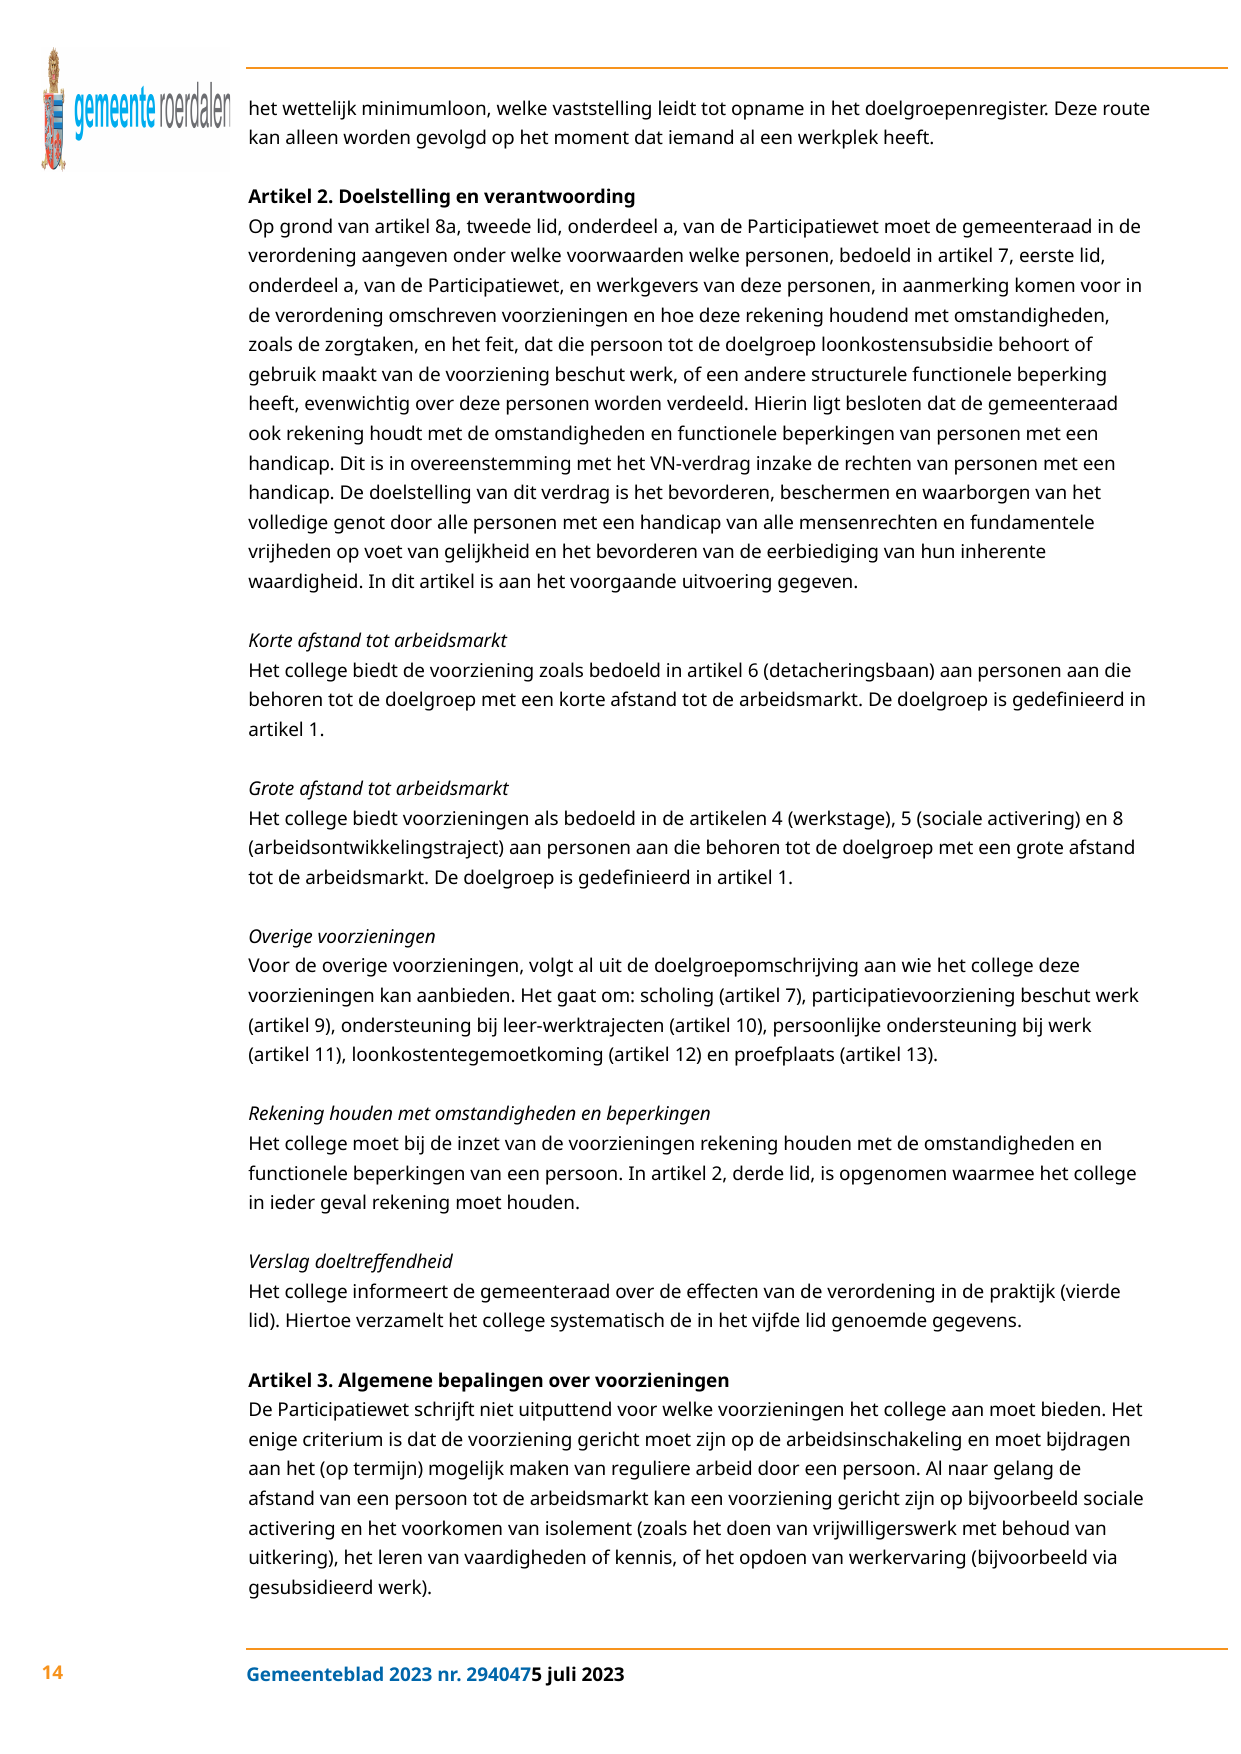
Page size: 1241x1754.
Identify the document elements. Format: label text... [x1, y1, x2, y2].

text Het college biedt voorzieningen als bedoeld in de artikelen 4 (werkstage), 5 (sociale activering) en 8 (arbeidsontwikkelingstraject) aan personen aan die behoren tot de doelgroep met een grote afstand tot de arbeidsmarkt. De doelgroep is gedefinieerd in artikel 1. [248, 805, 1152, 890]
text Overige voorzieningen [248, 923, 1152, 949]
text Verslag doeltreffendheid [248, 1248, 1152, 1274]
text De Participatiewet schrijft niet uitputtend voor welke voorzieningen het college aan moet bieden. Het enige criterium is dat de voorziening gericht moet zijn op de arbeidsinschakeling en moet bijdragen aan het (op termijn) mogelijk maken van reguliere arbeid door een persoon. Al naar gelang de afstand van een persoon tot de arbeidsmarkt kan een voorziening gericht zijn op bijvoorbeeld sociale activering en het voorkomen van isolement (zoals het doen van vrijwilligerswerk met behoud van uitkering), het leren van vaardigheden of kennis, of het opdoen van werkervaring (bijvoorbeeld via gesubsidieerd werk). [248, 1396, 1152, 1600]
text Het college informeert de gemeenteraad over de effecten van de verordening in de praktijk (vierde lid). Hiertoe verzamelt het college systematisch de in het vijfde lid genoemde gegevens. [248, 1278, 1152, 1333]
text Artikel 3. Algemene bepalingen over voorzieningen [248, 1367, 1152, 1393]
text Korte afstand tot arbeidsmarkt [248, 627, 1152, 653]
text het wettelijk minimumloon, welke vaststelling leidt tot opname in het doelgroepenregister. Deze route kan alleen worden gevolgd op het moment dat iemand al een werkplek heeft. [248, 95, 1152, 150]
text Artikel 2. Doelstelling en verantwoording [248, 183, 1152, 209]
text Het college moet bij de inzet van de voorzieningen rekening houden met de omstandigheden en functionele beperkingen van een persoon. In artikel 2, derde lid, is opgenomen waarmee het college in ieder geval rekening moet houden. [248, 1130, 1152, 1215]
text Grote afstand tot arbeidsmarkt [248, 775, 1152, 801]
picture [41, 47, 231, 172]
text Het college biedt de voorziening zoals bedoeld in artikel 6 (detacheringsbaan) aan personen aan die behoren tot de doelgroep met een korte afstand tot de arbeidsmarkt. De doelgroep is gedefinieerd in artikel 1. [248, 657, 1152, 742]
text Voor de overige voorzieningen, volgt al uit de doelgroepomschrijving aan wie het college deze voorzieningen kan aanbieden. Het gaat om: scholing (artikel 7), participatievoorziening beschut werk (artikel 9), ondersteuning bij leer-werktrajecten (artikel 10), persoonlijke ondersteuning bij werk (artikel 11), loonkostentegemoetkoming (artikel 12) en proefplaats (artikel 13). [248, 953, 1152, 1067]
text Op grond van artikel 8a, tweede lid, onderdeel a, van de Participatiewet moet de gemeenteraad in de verordening aangeven onder welke voorwaarden welke personen, bedoeld in artikel 7, eerste lid, onderdeel a, van de Participatiewet, en werkgevers van deze personen, in aanmerking komen voor in de verordening omschreven voorzieningen en hoe deze rekening houdend met omstandigheden, zoals de zorgtaken, en het feit, dat die persoon tot de doelgroep loonkostensubsidie behoort of gebruik maakt van de voorziening beschut werk, of een andere structurele functionele beperking heeft, evenwichtig over deze personen worden verdeeld. Hierin ligt besloten dat de gemeenteraad ook rekening houdt met de omstandigheden en functionele beperkingen van personen met een handicap. Dit is in overeenstemming met het VN-verdrag inzake de rechten van personen met een handicap. De doelstelling van dit verdrag is het bevorderen, beschermen en waarborgen van het volledige genot door alle personen met een handicap van alle mensenrechten en fundamentele vrijheden op voet van gelijkheid en het bevorderen van de eerbiediging van hun inherente waardigheid. In dit artikel is aan het voorgaande uitvoering gegeven. [248, 213, 1152, 594]
text Rekening houden met omstandigheden en beperkingen [248, 1101, 1152, 1126]
